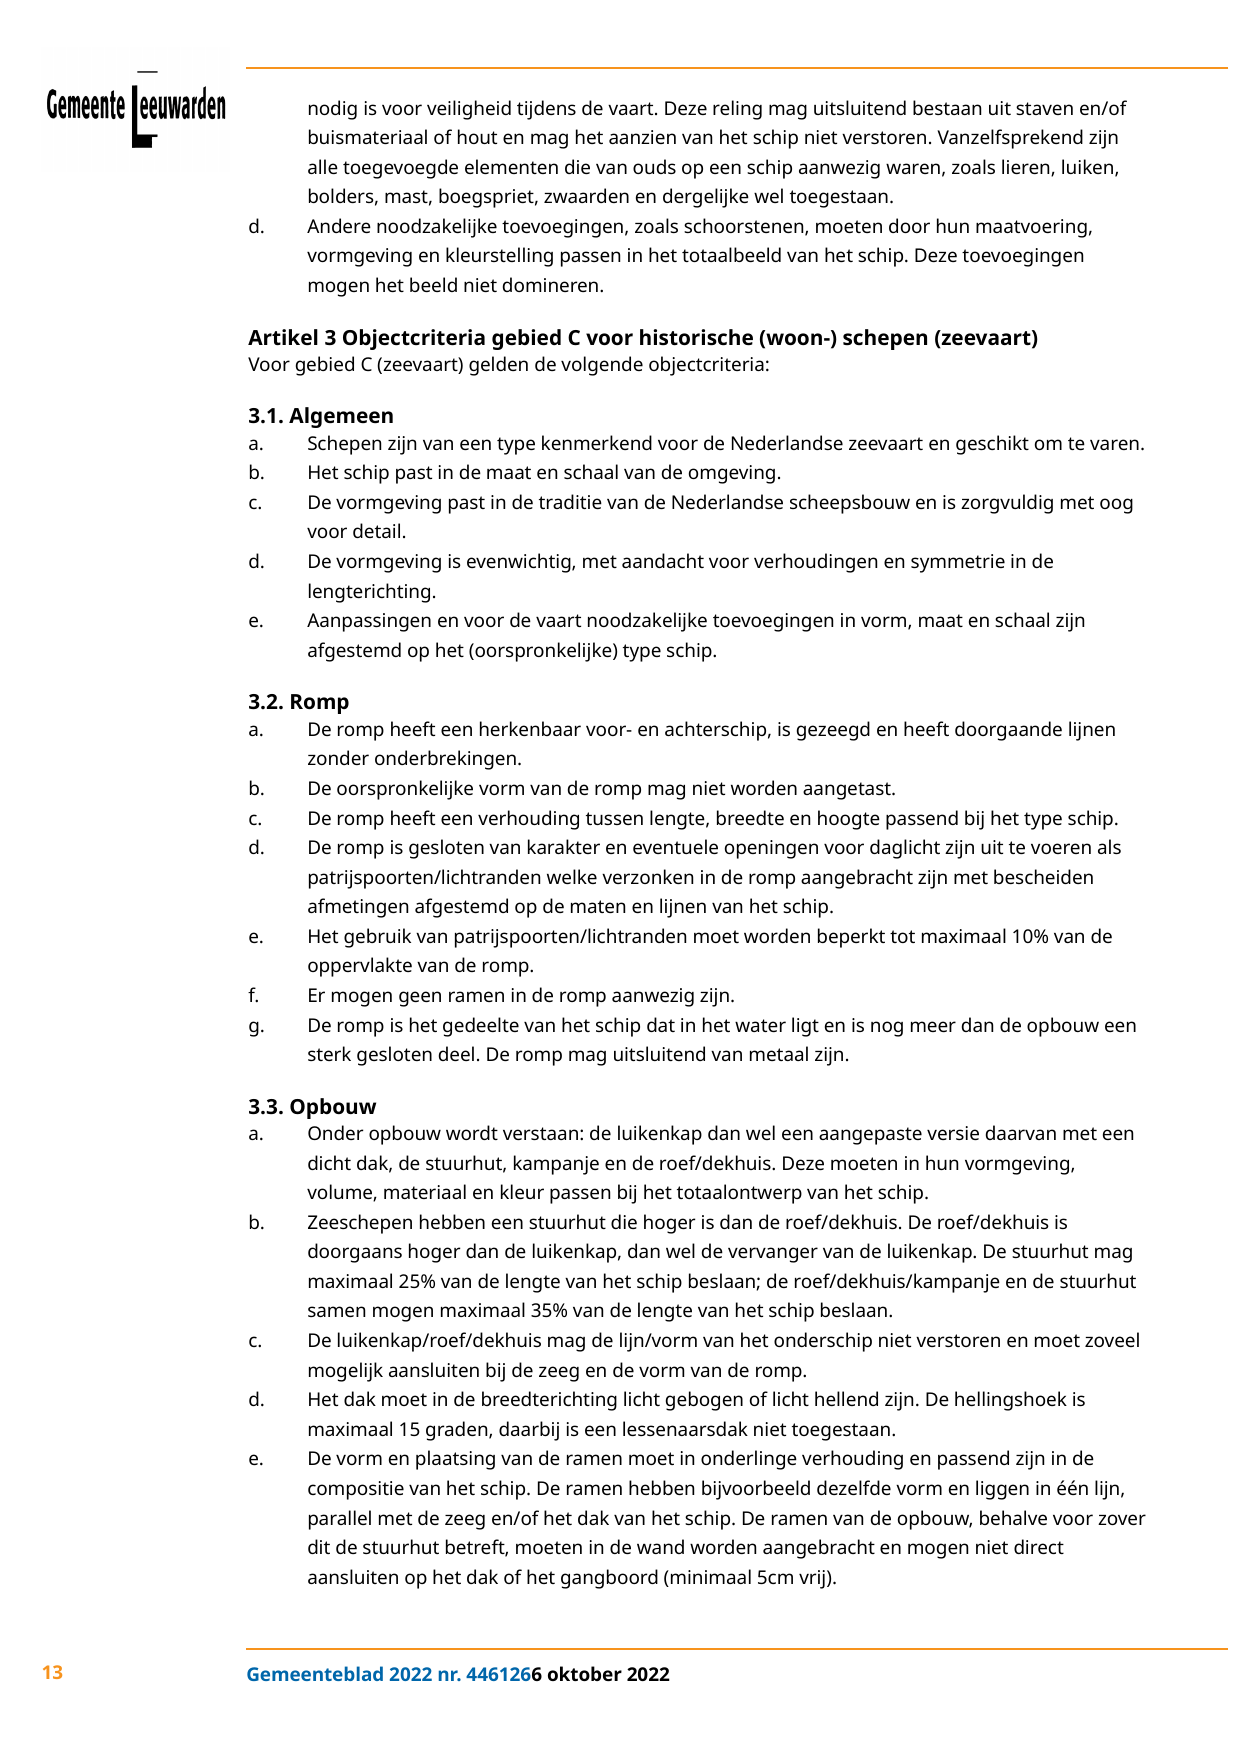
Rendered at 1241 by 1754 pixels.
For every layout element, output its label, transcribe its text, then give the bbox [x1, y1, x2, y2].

list Andere noodzakelijke toevoegingen, zoals schoorstenen, moeten door hun maatvoering, vormgeving en kleurstelling passen in het totaalbeeld van het schip. Deze toevoegingen mogen het beeld niet domineren. [248, 213, 1152, 298]
text 3.3. Opbouw [248, 1092, 1152, 1120]
list De vormgeving is evenwichtig, met aandacht voor verhoudingen en symmetrie in de lengterichting. [248, 548, 1152, 604]
list Schepen zijn van een type kenmerkend voor de Nederlandse zeevaart en geschikt om te varen. [248, 430, 1152, 456]
text Artikel 3 Objectcriteria gebied C voor historische (woon-) schepen (zeevaart) [248, 323, 1152, 351]
list nodig is voor veiligheid tijdens de vaart. Deze reling mag uitsluitend bestaan uit staven en/of buismateriaal of hout en mag het aanzien van het schip niet verstoren. Vanzelfsprekend zijn alle toegevoegde elementen die van ouds op een schip aanwezig waren, zoals lieren, luiken, bolders, mast, boegspriet, zwaarden en dergelijke wel toegestaan. [248, 95, 1152, 209]
list De romp is gesloten van karakter en eventuele openingen voor daglicht zijn uit te voeren als patrijspoorten/lichtranden welke verzonken in de romp aangebracht zijn met bescheiden afmetingen afgestemd op de maten en lijnen van het schip. [248, 834, 1152, 919]
list Onder opbouw wordt verstaan: de luikenkap dan wel een aangepaste versie daarvan met een dicht dak, de stuurhut, kampanje en de roef/dekhuis. Deze moeten in hun vormgeving, volume, materiaal en kleur passen bij het totaalontwerp van het schip. [248, 1120, 1152, 1205]
list Aanpassingen en voor de vaart noodzakelijke toevoegingen in vorm, maat en schaal zijn afgestemd op het (oorspronkelijke) type schip. [248, 607, 1152, 663]
list De vorm en plaatsing van de ramen moet in onderlinge verhouding en passend zijn in de compositie van het schip. De ramen hebben bijvoorbeeld dezelfde vorm en liggen in één lijn, parallel met de zeeg en/of het dak van het schip. De ramen van de opbouw, behalve voor zover dit de stuurhut betreft, moeten in de wand worden aangebracht en mogen niet direct aansluiten op het dak of het gangboord (minimaal 5cm vrij). [248, 1446, 1152, 1590]
list Het schip past in de maat en schaal van de omgeving. [248, 459, 1152, 485]
list Er mogen geen ramen in de romp aanwezig zijn. [248, 982, 1152, 1008]
list De luikenkap/roef/dekhuis mag de lijn/vorm van het onderschip niet verstoren en moet zoveel mogelijk aansluiten bij de zeeg en de vorm van de romp. [248, 1327, 1152, 1383]
list Het dak moet in de breedterichting licht gebogen of licht hellend zijn. De hellingshoek is maximaal 15 graden, daarbij is een lessenaarsdak niet toegestaan. [248, 1386, 1152, 1442]
list De romp is het gedeelte van het schip dat in het water ligt en is nog meer dan de opbouw een sterk gesloten deel. De romp mag uitsluitend van metaal zijn. [248, 1012, 1152, 1067]
list De vormgeving past in de traditie van de Nederlandse scheepsbouw en is zorgvuldig met oog voor detail. [248, 489, 1152, 544]
list Het gebruik van patrijspoorten/lichtranden moet worden beperkt tot maximaal 10% van de oppervlakte van de romp. [248, 923, 1152, 978]
picture [41, 47, 231, 172]
list De romp heeft een verhouding tussen lengte, breedte en hoogte passend bij het type schip. [248, 805, 1152, 830]
list Zeeschepen hebben een stuurhut die hoger is dan de roef/dekhuis. De roef/dekhuis is doorgaans hoger dan de luikenkap, dan wel de vervanger van de luikenkap. De stuurhut mag maximaal 25% van de lengte van het schip beslaan; de roef/dekhuis/kampanje en de stuurhut samen mogen maximaal 35% van de lengte van het schip beslaan. [248, 1209, 1152, 1323]
list De romp heeft een herkenbaar voor- en achterschip, is gezeegd en heeft doorgaande lijnen zonder onderbrekingen. [248, 716, 1152, 771]
text 3.1. Algemeen [248, 402, 1152, 430]
list De oorspronkelijke vorm van de romp mag niet worden aangetast. [248, 775, 1152, 801]
text Voor gebied C (zeevaart) gelden de volgende objectcriteria: [248, 351, 1152, 377]
text 3.2. Romp [248, 687, 1152, 716]
